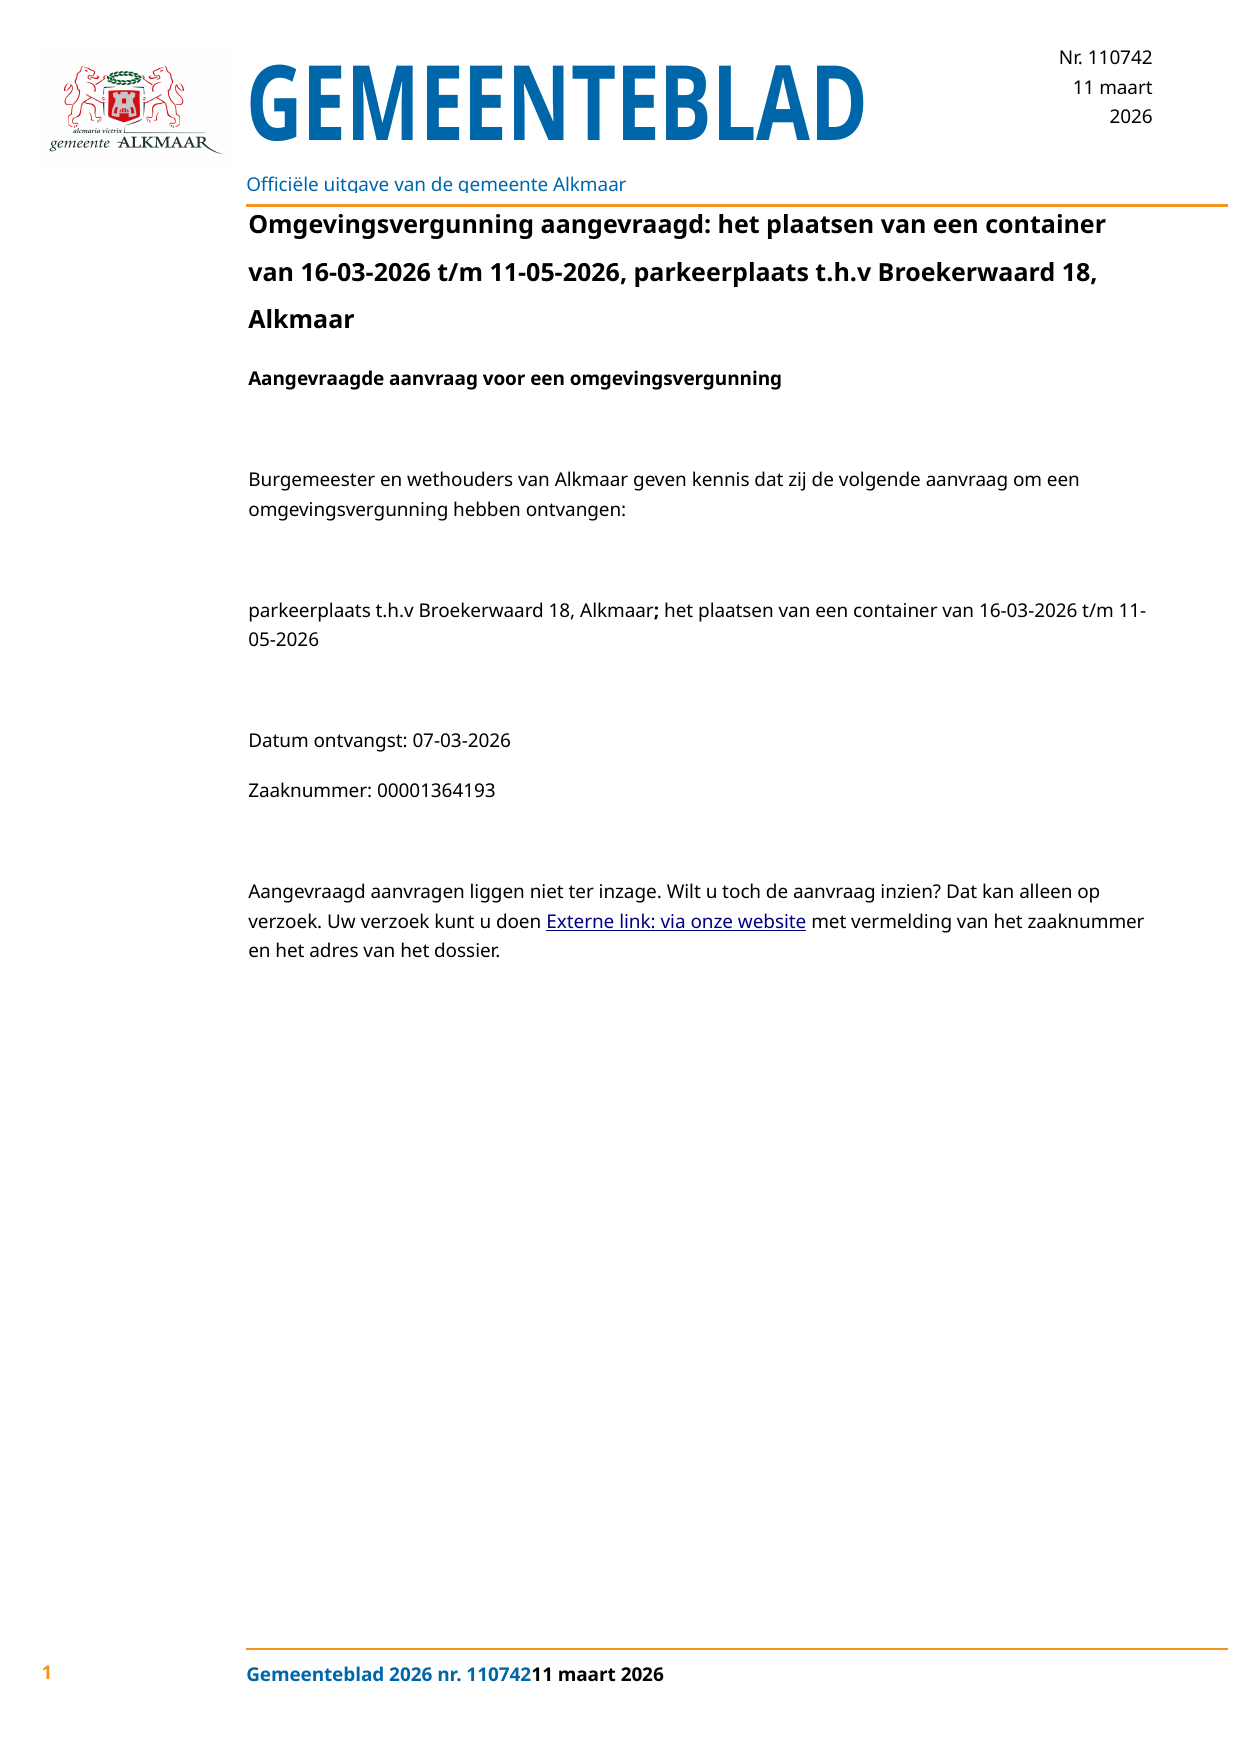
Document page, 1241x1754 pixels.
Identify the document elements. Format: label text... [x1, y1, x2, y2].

text Aangevraagd aanvragen liggen niet ter inzage. Wilt u toch de aanvraag inzien? Dat kan alleen op verzoek. Uw verzoek kunt u doen Externe link: via onze website met vermelding van het zaaknummer en het adres van het dossier. [248, 878, 1152, 963]
text Datum ontvangst: 07-03-2026 [248, 727, 1152, 753]
text Zaaknummer: 00001364193 [248, 778, 1152, 803]
text parkeerplaats t.h.v Broekerwaard 18, Alkmaar; het plaatsen van een container van 16-03-2026 t/m 11-05-2026 [248, 597, 1152, 652]
text Omgevingsvergunning aangevraagd: het plaatsen van een container van 16-03-2026 t/m 11-05-2026, parkeerplaats t.h.v Broekerwaard 18, Alkmaar [248, 207, 1152, 336]
picture [41, 47, 231, 172]
text Aangevraagde aanvraag voor een omgevingsvergunning [248, 366, 1152, 391]
text Burgemeester en wethouders van Alkmaar geven kennis dat zij de volgende aanvraag om een omgevingsvergunning hebben ontvangen: [248, 466, 1152, 522]
